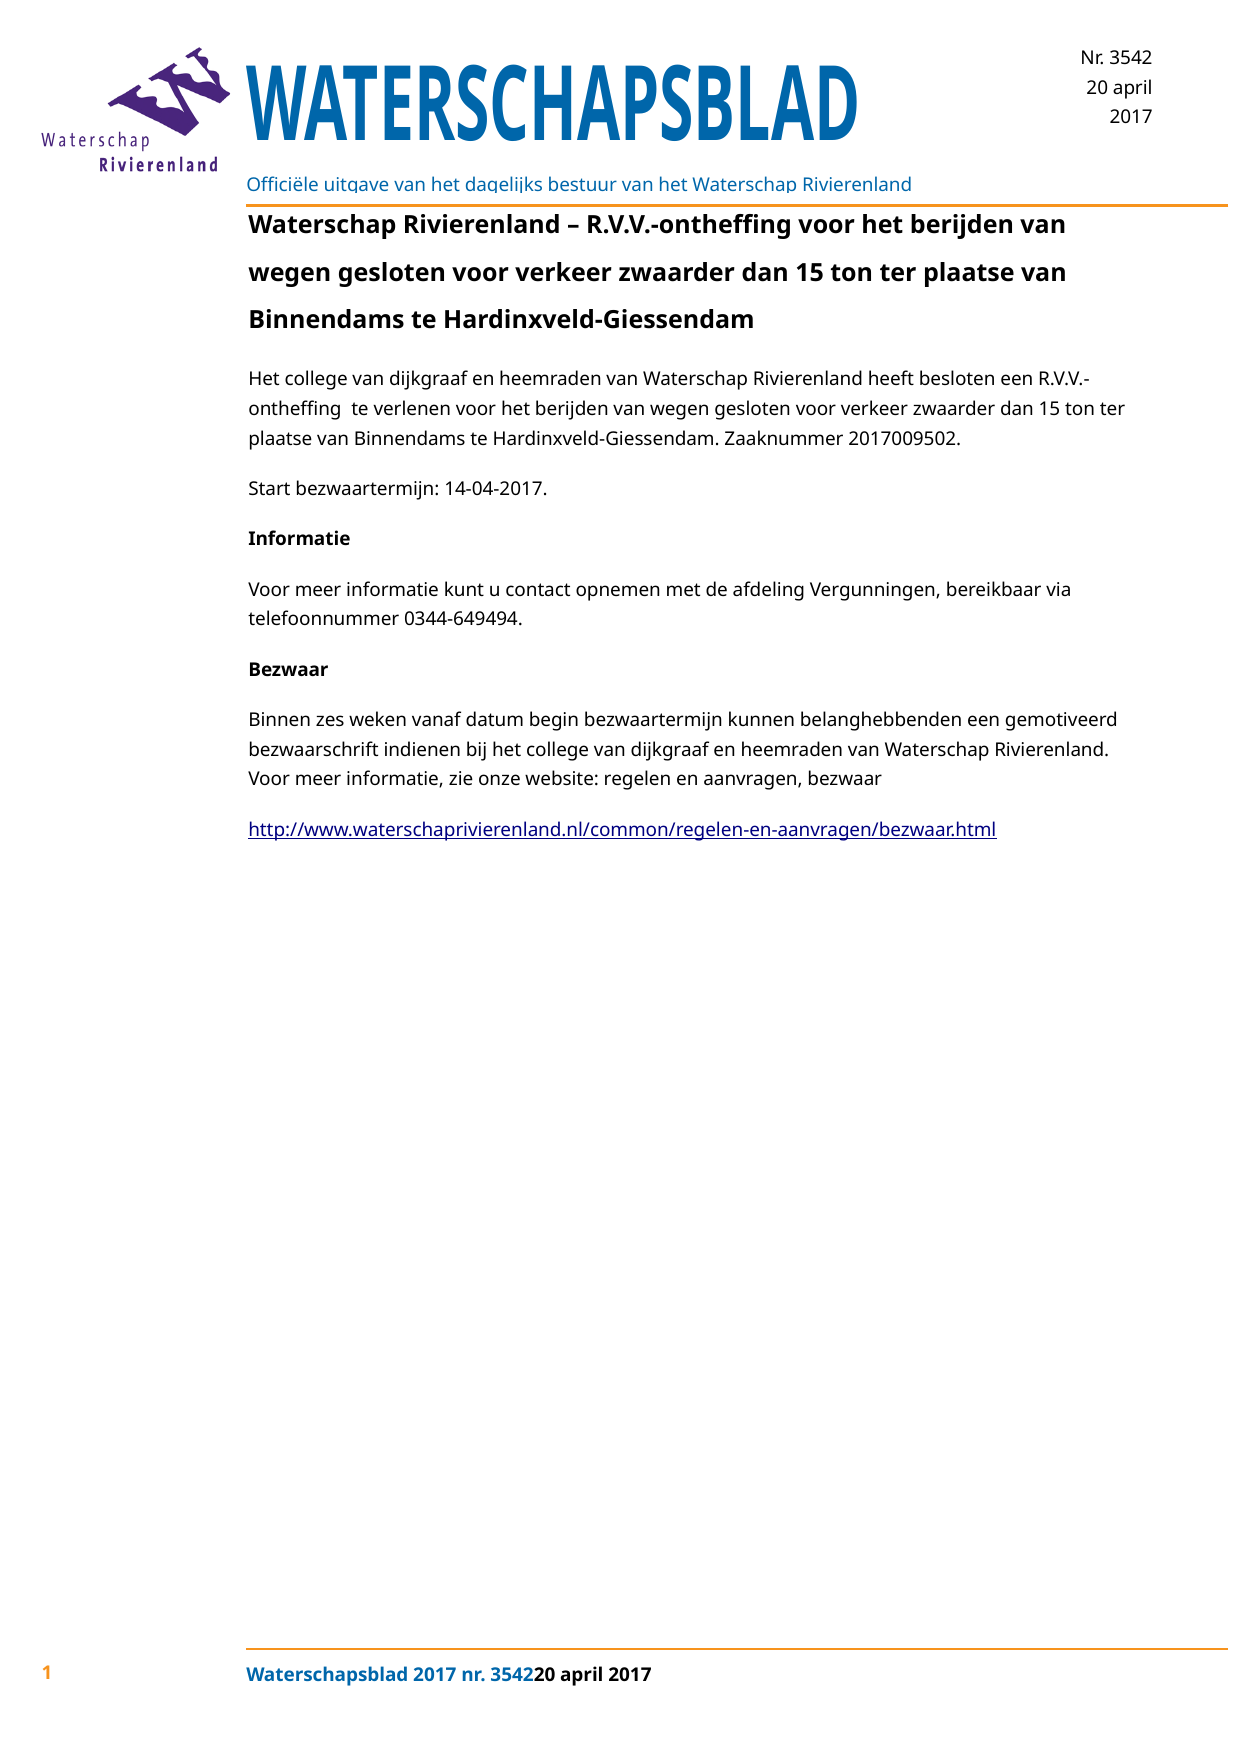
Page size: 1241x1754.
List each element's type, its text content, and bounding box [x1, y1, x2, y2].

picture [41, 47, 231, 172]
text Voor meer informatie kunt u contact opnemen met de afdeling Vergunningen, bereikbaar via telefoonnummer 0344-649494. [248, 576, 1152, 631]
text Het college van dijkgraaf en heemraden van Waterschap Rivierenland heeft besloten een R.V.V.-ontheffing te verlenen voor het berijden van wegen gesloten voor verkeer zwaarder dan 15 ton ter plaatse van Binnendams te Hardinxveld-Giessendam. Zaaknummer 2017009502. [248, 366, 1152, 450]
text http://www.waterschaprivierenland.nl/common/regelen-en-aanvragen/bezwaar.html [248, 816, 1152, 842]
text Waterschap Rivierenland – R.V.V.-ontheffing voor het berijden van wegen gesloten voor verkeer zwaarder dan 15 ton ter plaatse van Binnendams te Hardinxveld-Giessendam [248, 207, 1152, 336]
text Informatie [248, 526, 1152, 551]
text Start bezwaartermijn: 14-04-2017. [248, 475, 1152, 501]
text Binnen zes weken vanaf datum begin bezwaartermijn kunnen belanghebbenden een gemotiveerd bezwaarschrift indienen bij het college van dijkgraaf en heemraden van Waterschap Rivierenland. Voor meer informatie, zie onze website: regelen en aanvragen, bezwaar [248, 706, 1152, 791]
text Bezwaar [248, 656, 1152, 682]
